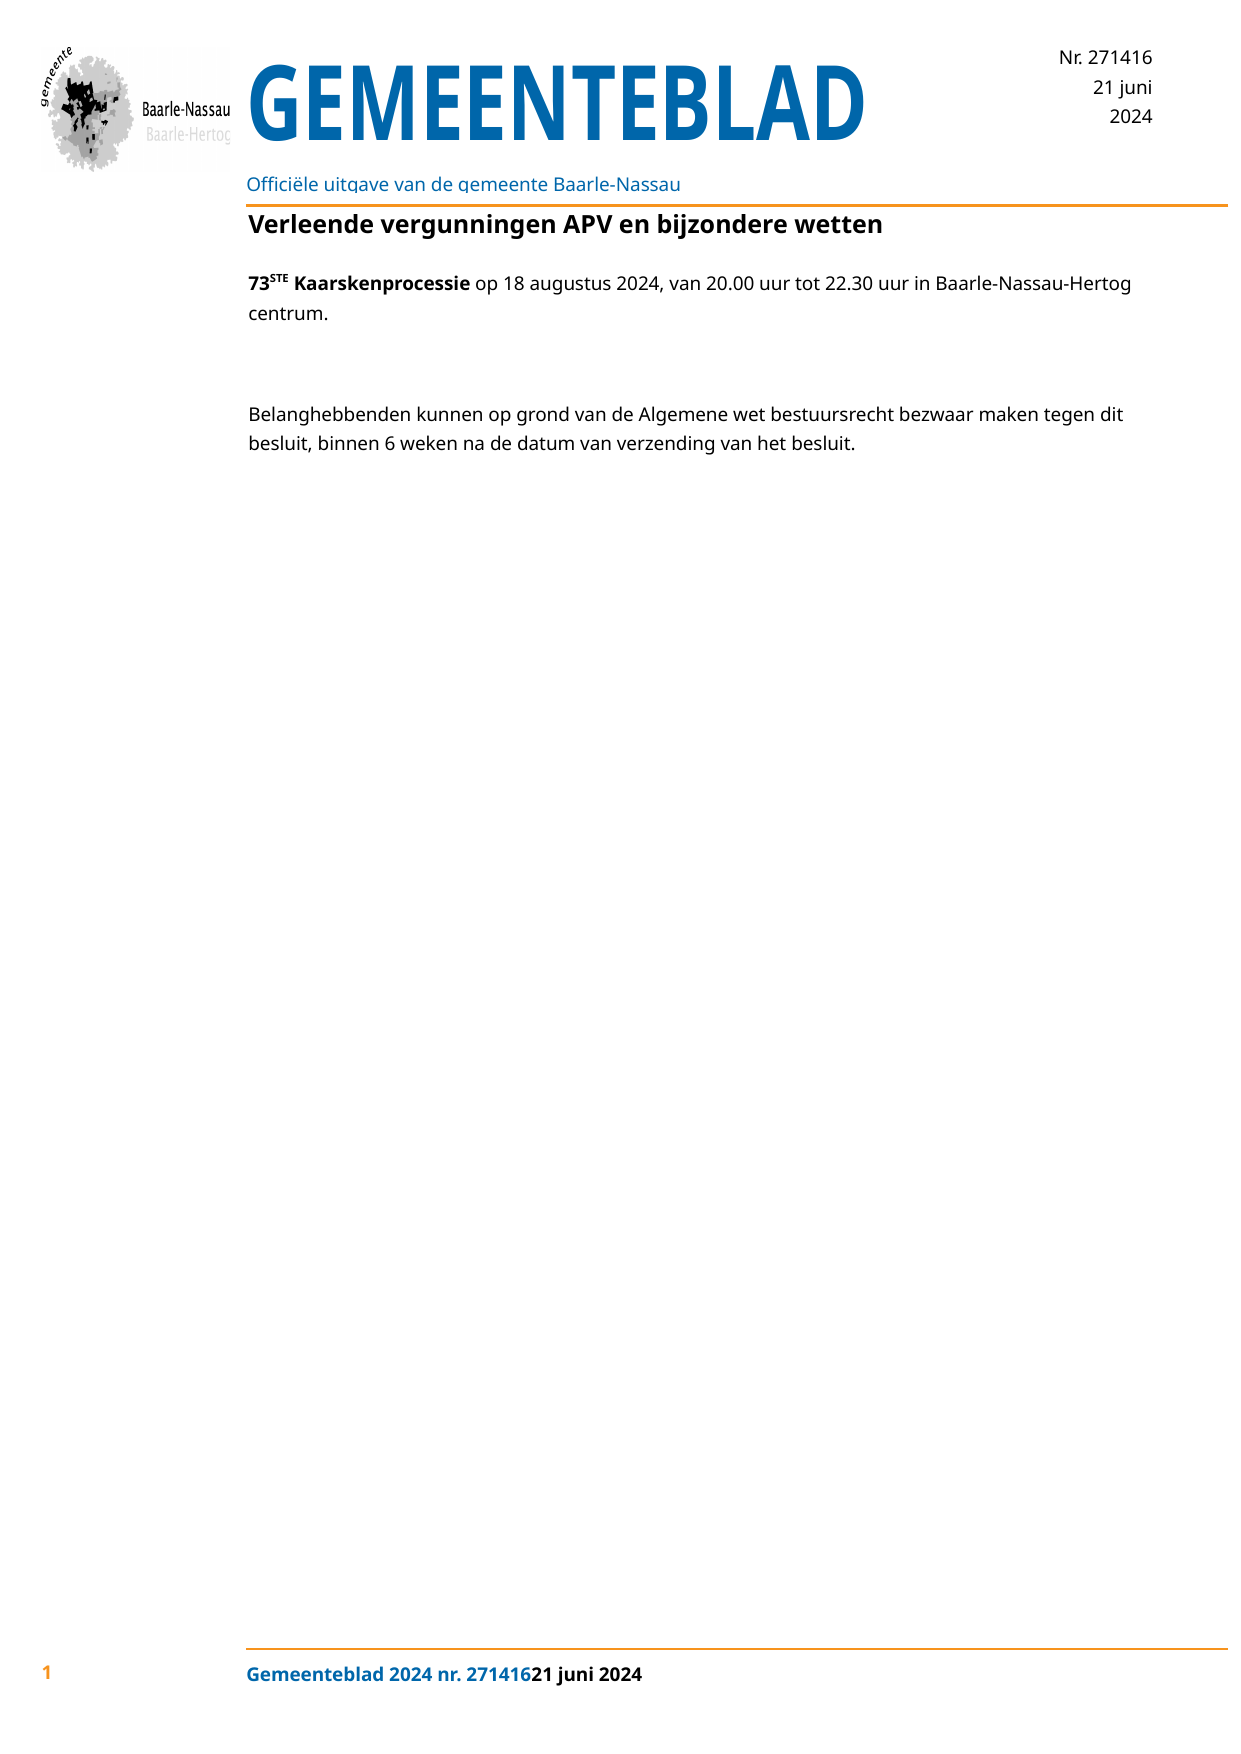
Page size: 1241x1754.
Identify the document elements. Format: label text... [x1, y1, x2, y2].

picture [41, 47, 231, 172]
text Belanghebbenden kunnen op grond van de Algemene wet bestuursrecht bezwaar maken tegen dit besluit, binnen 6 weken na de datum van verzending van het besluit. [248, 401, 1152, 456]
text Verleende vergunningen APV en bijzondere wetten [248, 207, 1152, 241]
text 73STE Kaarskenprocessie op 18 augustus 2024, van 20.00 uur tot 22.30 uur in Baarle-Nassau-Hertog centrum. [248, 270, 1152, 326]
